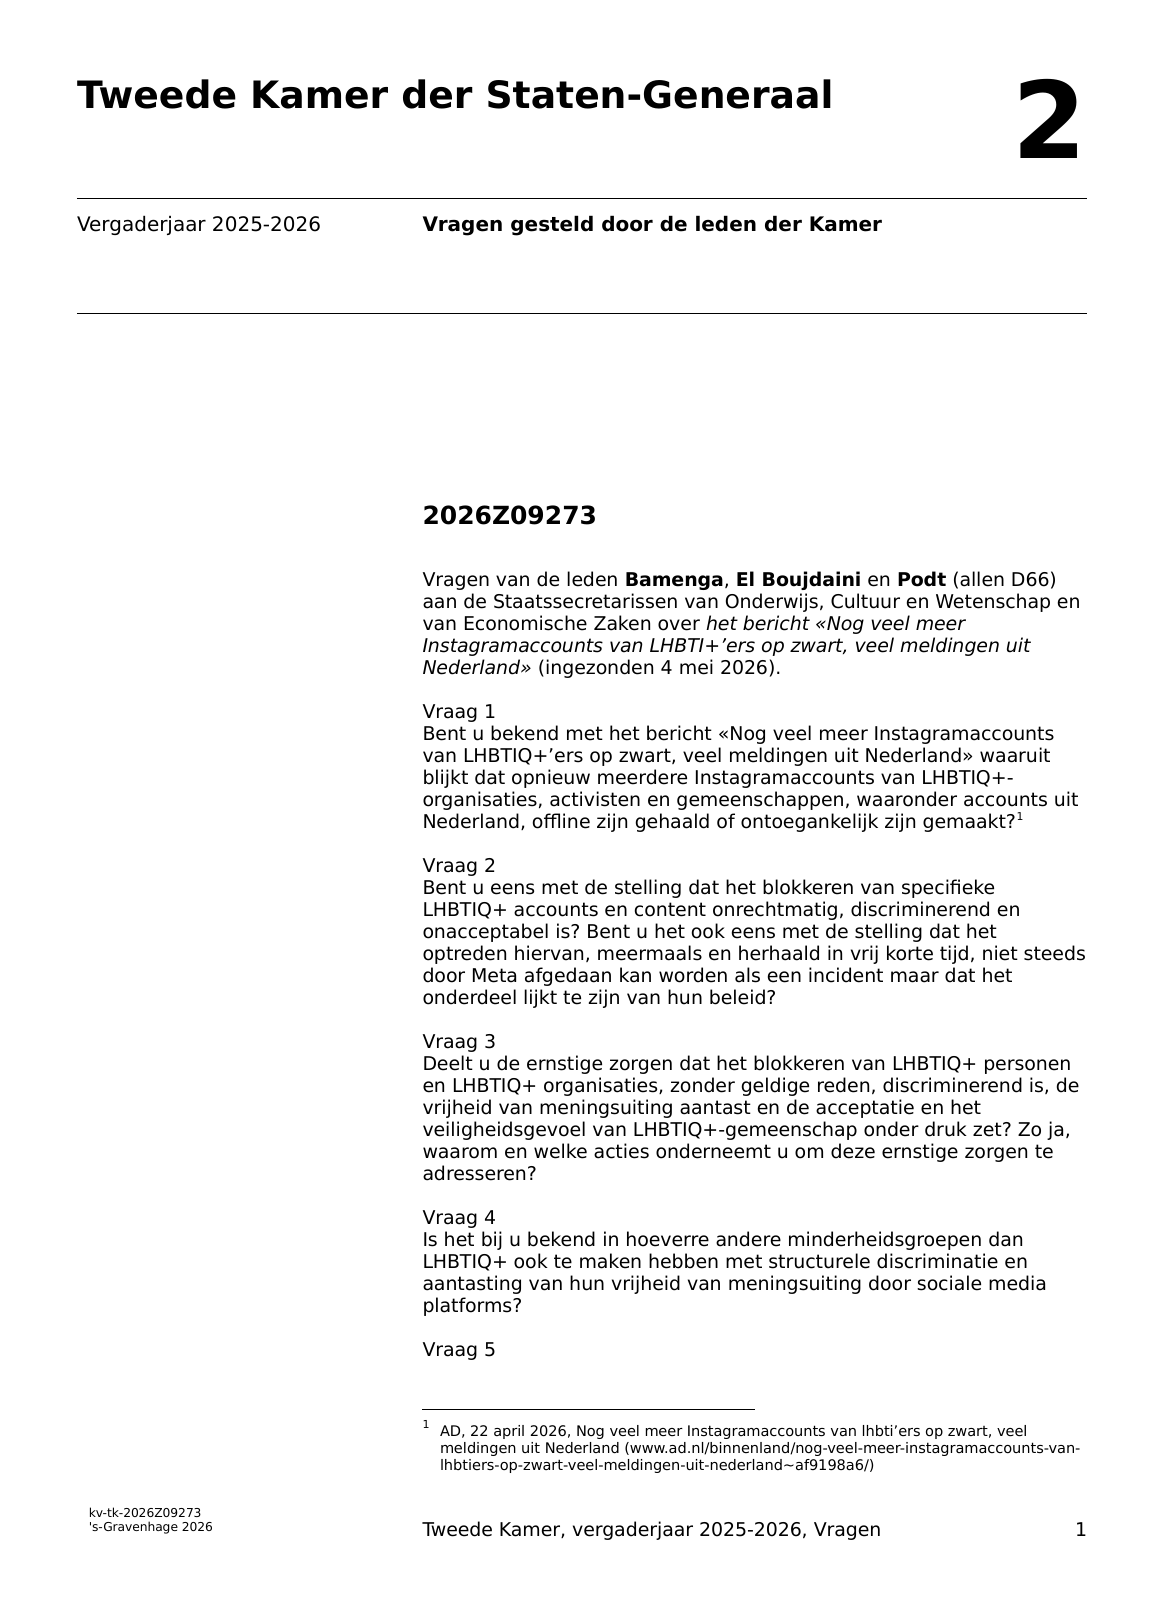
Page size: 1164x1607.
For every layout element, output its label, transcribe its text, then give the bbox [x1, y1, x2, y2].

table_header 2 [886, 59, 1087, 198]
text Vraag 5 [422, 1339, 1087, 1361]
text 2026Z09273 [422, 501, 1087, 531]
text AD, 22 april 2026, Nog veel meer Instagramaccounts van lhbti’ers op zwart, veel meldingen uit Nederland (www.ad.nl/binnenland/nog-veel-meer-instagramaccounts-van-lhbtiers-op-zwart-veel-meldingen-uit-nederland~af9198a6/) [422, 1418, 1087, 1474]
text 's-Gravenhage 2026 [88, 1520, 323, 1534]
text Vragen van de leden Bamenga, El Boujdaini en Podt (allen D66) aan de Staatssecretarissen van Onderwijs, Cultuur en Wetenschap en van Economische Zaken over het bericht «Nog veel meer Instagramaccounts van LHBTI+’ers op zwart, veel meldingen uit Nederland» (ingezonden 4 mei 2026). [422, 569, 1087, 679]
text Bent u bekend met het bericht «Nog veel meer Instagramaccounts van LHBTIQ+’ers op zwart, veel meldingen uit Nederland» waaruit blijkt dat opnieuw meerdere Instagramaccounts van LHBTIQ+-organisaties, activisten en gemeenschappen, waaronder accounts uit Nederland, offline zijn gehaald of ontoegankelijk zijn gemaakt? [422, 723, 1087, 833]
table_cell Vergaderjaar 2025-2026 [77, 199, 422, 313]
text Deelt u de ernstige zorgen dat het blokkeren van LHBTIQ+ personen en LHBTIQ+ organisaties, zonder geldige reden, discriminerend is, de vrijheid van meningsuiting aantast en de acceptatie en het veiligheidsgevoel van LHBTIQ+-gemeenschap onder druk zet? Zo ja, waarom en welke acties onderneemt u om deze ernstige zorgen te adresseren? [422, 1053, 1087, 1185]
text Bent u eens met de stelling dat het blokkeren van specifieke LHBTIQ+ accounts en content onrechtmatig, discriminerend en onacceptabel is? Bent u het ook eens met de stelling dat het optreden hiervan, meermaals en herhaald in vrij korte tijd, niet steeds door Meta afgedaan kan worden als een incident maar dat het onderdeel lijkt te zijn van hun beleid? [422, 877, 1087, 1009]
table_header Tweede Kamer der Staten-Generaal [77, 59, 886, 198]
text Vraag 1 [422, 701, 1087, 723]
text Vraag 2 [422, 855, 1087, 877]
text Vraag 4 [422, 1207, 1087, 1229]
text Is het bij u bekend in hoeverre andere minderheidsgroepen dan LHBTIQ+ ook te maken hebben met structurele discriminatie en aantasting van hun vrijheid van meningsuiting door sociale media platforms? [422, 1229, 1087, 1317]
text Vraag 3 [422, 1031, 1087, 1053]
table_cell Vragen gesteld door de leden der Kamer [422, 199, 1087, 313]
text kv-tk-2026Z09273 [88, 1506, 323, 1520]
